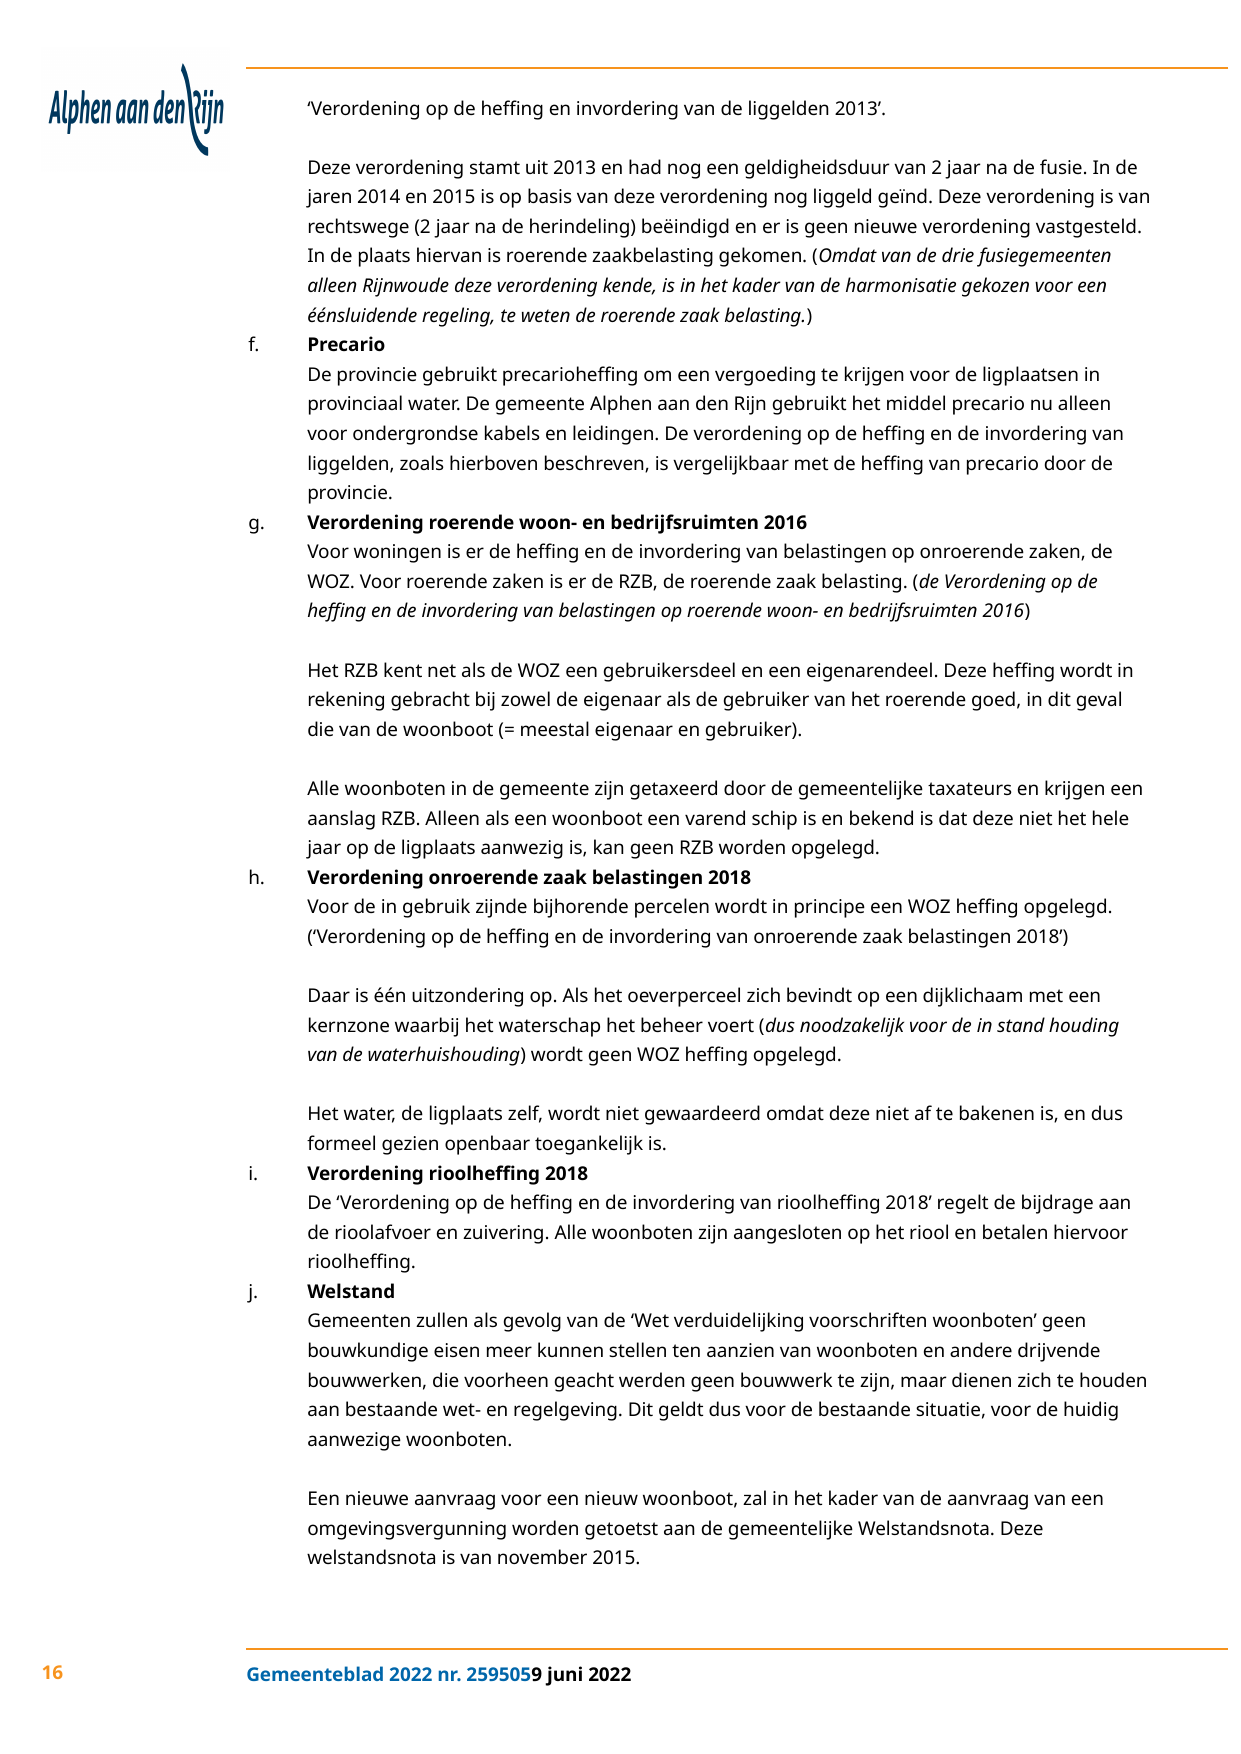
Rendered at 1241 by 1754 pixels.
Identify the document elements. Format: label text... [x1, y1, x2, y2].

list Daar is één uitzondering op. Als het oeverperceel zich bevindt op een dijklichaam met een kernzone waarbij het waterschap het beheer voert (dus noodzakelijk voor de in stand houding van de waterhuishouding) wordt geen WOZ heffing opgelegd. [248, 982, 1152, 1067]
list Deze verordening stamt uit 2013 en had nog een geldigheidsduur van 2 jaar na de fusie. In de jaren 2014 en 2015 is op basis van deze verordening nog liggeld geïnd. Deze verordening is van rechtswege (2 jaar na de herindeling) beëindigd en er is geen nieuwe verordening vastgesteld. In de plaats hiervan is roerende zaakbelasting gekomen. (Omdat van de drie fusiegemeenten alleen Rijnwoude deze verordening kende, is in het kader van de harmonisatie gekozen voor een éénsluidende regeling, te weten de roerende zaak belasting.) [248, 154, 1152, 328]
list Verordening rioolheffing 2018 [248, 1160, 1152, 1186]
list Alle woonboten in de gemeente zijn getaxeerd door de gemeentelijke taxateurs en krijgen een aanslag RZB. Alleen als een woonboot een varend schip is en bekend is dat deze niet het hele jaar op de ligplaats aanwezig is, kan geen RZB worden opgelegd. [248, 775, 1152, 860]
list ‘Verordening op de heffing en invordering van de liggelden 2013’. [248, 95, 1152, 121]
list Verordening roerende woon- en bedrijfsruimten 2016 [248, 509, 1152, 535]
list Welstand [248, 1278, 1152, 1304]
list Het RZB kent net als de WOZ een gebruikersdeel en een eigenarendeel. Deze heffing wordt in rekening gebracht bij zowel de eigenaar als de gebruiker van het roerende goed, in dit geval die van de woonboot (= meestal eigenaar en gebruiker). [248, 657, 1152, 742]
picture [41, 47, 231, 172]
list Een nieuwe aanvraag voor een nieuw woonboot, zal in het kader van de aanvraag van een omgevingsvergunning worden getoetst aan de gemeentelijke Welstandsnota. Deze welstandsnota is van november 2015. [248, 1485, 1152, 1570]
list Het water, de ligplaats zelf, wordt niet gewaardeerd omdat deze niet af te bakenen is, en dus formeel gezien openbaar toegankelijk is. [248, 1101, 1152, 1156]
list De ‘Verordening op de heffing en de invordering van rioolheffing 2018’ regelt de bijdrage aan de rioolafvoer en zuivering. Alle woonboten zijn aangesloten op het riool en betalen hiervoor rioolheffing. [248, 1189, 1152, 1274]
list Voor woningen is er de heffing en de invordering van belastingen op onroerende zaken, de WOZ. Voor roerende zaken is er de RZB, de roerende zaak belasting. (de Verordening op de heffing en de invordering van belastingen op roerende woon- en bedrijfsruimten 2016) [248, 538, 1152, 623]
list Verordening onroerende zaak belastingen 2018 [248, 864, 1152, 890]
list De provincie gebruikt precarioheffing om een vergoeding te krijgen voor de ligplaatsen in provinciaal water. De gemeente Alphen aan den Rijn gebruikt het middel precario nu alleen voor ondergrondse kabels en leidingen. De verordening op de heffing en de invordering van liggelden, zoals hierboven beschreven, is vergelijkbaar met de heffing van precario door de provincie. [248, 361, 1152, 505]
list Precario [248, 331, 1152, 357]
list Voor de in gebruik zijnde bijhorende percelen wordt in principe een WOZ heffing opgelegd. (‘Verordening op de heffing en de invordering van onroerende zaak belastingen 2018’) [248, 893, 1152, 949]
list Gemeenten zullen als gevolg van de ‘Wet verduidelijking voorschriften woonboten’ geen bouwkundige eisen meer kunnen stellen ten aanzien van woonboten en andere drijvende bouwwerken, die voorheen geacht werden geen bouwwerk te zijn, maar dienen zich te houden aan bestaande wet- en regelgeving. Dit geldt dus voor de bestaande situatie, voor de huidig aanwezige woonboten. [248, 1308, 1152, 1452]
